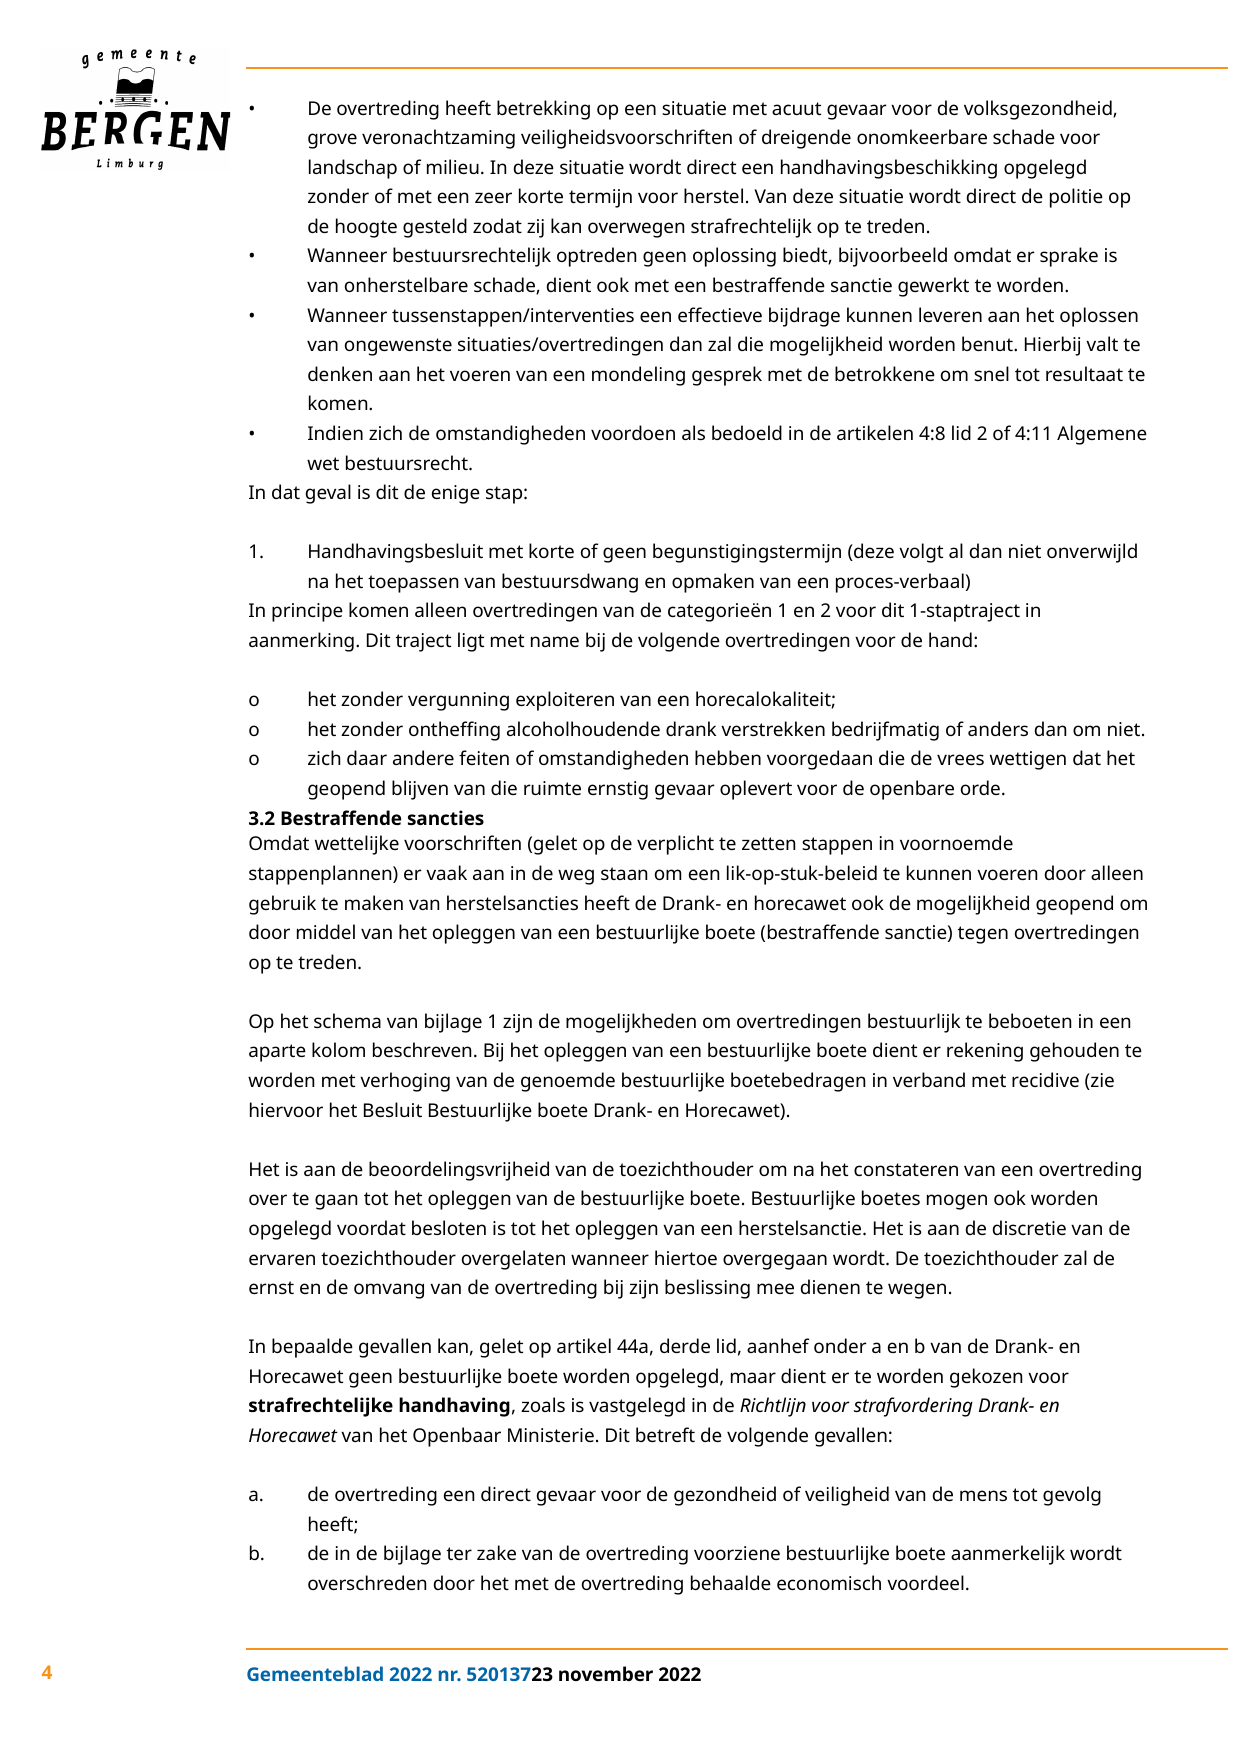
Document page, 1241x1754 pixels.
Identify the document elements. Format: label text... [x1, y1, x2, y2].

text Omdat wettelijke voorschriften (gelet op de verplicht te zetten stappen in voornoemde stappenplannen) er vaak aan in de weg staan om een lik-op-stuk-beleid te kunnen voeren door alleen gebruik te maken van herstelsancties heeft de Drank- en horecawet ook de mogelijkheid geopend om door middel van het opleggen van een bestuurlijke boete (bestraffende sanctie) tegen overtredingen op te treden. [248, 831, 1152, 974]
text In bepaalde gevallen kan, gelet op artikel 44a, derde lid, aanhef onder a en b van de Drank- en Horecawet geen bestuurlijke boete worden opgelegd, maar dient er te worden gekozen voor strafrechtelijke handhaving, zoals is vastgelegd in de Richtlijn voor strafvordering Drank- en Horecawet van het Openbaar Ministerie. Dit betreft de volgende gevallen: [248, 1333, 1152, 1448]
list het zonder vergunning exploiteren van een horecalokaliteit; [248, 686, 1152, 712]
list De overtreding heeft betrekking op een situatie met acuut gevaar voor de volksgezondheid, grove veronachtzaming veiligheidsvoorschriften of dreigende onomkeerbare schade voor landschap of milieu. In deze situatie wordt direct een handhavingsbeschikking opgelegd zonder of met een zeer korte termijn voor herstel. Van deze situatie wordt direct de politie op de hoogte gesteld zodat zij kan overwegen strafrechtelijk op te treden. [248, 95, 1152, 239]
list Wanneer bestuursrechtelijk optreden geen oplossing biedt, bijvoorbeeld omdat er sprake is van onherstelbare schade, dient ook met een bestraffende sanctie gewerkt te worden. [248, 243, 1152, 298]
list zich daar andere feiten of omstandigheden hebben voorgedaan die de vrees wettigen dat het geopend blijven van die ruimte ernstig gevaar oplevert voor de openbare orde. [248, 746, 1152, 801]
list de overtreding een direct gevaar voor de gezondheid of veiligheid van de mens tot gevolg heeft; [248, 1481, 1152, 1537]
list Handhavingsbesluit met korte of geen begunstigingstermijn (deze volgt al dan niet onverwijld na het toepassen van bestuursdwang en opmaken van een proces-verbaal) [248, 538, 1152, 594]
list Indien zich de omstandigheden voordoen als bedoeld in de artikelen 4:8 lid 2 of 4:11 Algemene wet bestuursrecht. [248, 420, 1152, 476]
list de in de bijlage ter zake van de overtreding voorziene bestuurlijke boete aanmerkelijk wordt overschreden door het met de overtreding behaalde economisch voordeel. [248, 1541, 1152, 1596]
text In principe komen alleen overtredingen van de categorieën 1 en 2 voor dit 1-staptraject in aanmerking. Dit traject ligt met name bij de volgende overtredingen voor de hand: [248, 598, 1152, 653]
text Het is aan de beoordelingsvrijheid van de toezichthouder om na het constateren van een overtreding over te gaan tot het opleggen van de bestuurlijke boete. Bestuurlijke boetes mogen ook worden opgelegd voordat besloten is tot het opleggen van een herstelsanctie. Het is aan de discretie van de ervaren toezichthouder overgelaten wanneer hiertoe overgegaan wordt. De toezichthouder zal de ernst en de omvang van de overtreding bij zijn beslissing mee dienen te wegen. [248, 1156, 1152, 1300]
text Op het schema van bijlage 1 zijn de mogelijkheden om overtredingen bestuurlijk te beboeten in een aparte kolom beschreven. Bij het opleggen van een bestuurlijke boete dient er rekening gehouden te worden met verhoging van de genoemde bestuurlijke boetebedragen in verband met recidive (zie hiervoor het Besluit Bestuurlijke boete Drank- en Horecawet). [248, 1008, 1152, 1122]
text In dat geval is dit de enige stap: [248, 479, 1152, 505]
text 3.2 Bestraffende sancties [248, 805, 1152, 831]
list het zonder ontheffing alcoholhoudende drank verstrekken bedrijfmatig of anders dan om niet. [248, 716, 1152, 742]
picture [41, 47, 231, 172]
list Wanneer tussenstappen/interventies een effectieve bijdrage kunnen leveren aan het oplossen van ongewenste situaties/overtredingen dan zal die mogelijkheid worden benut. Hierbij valt te denken aan het voeren van een mondeling gesprek met de betrokkene om snel tot resultaat te komen. [248, 302, 1152, 416]
